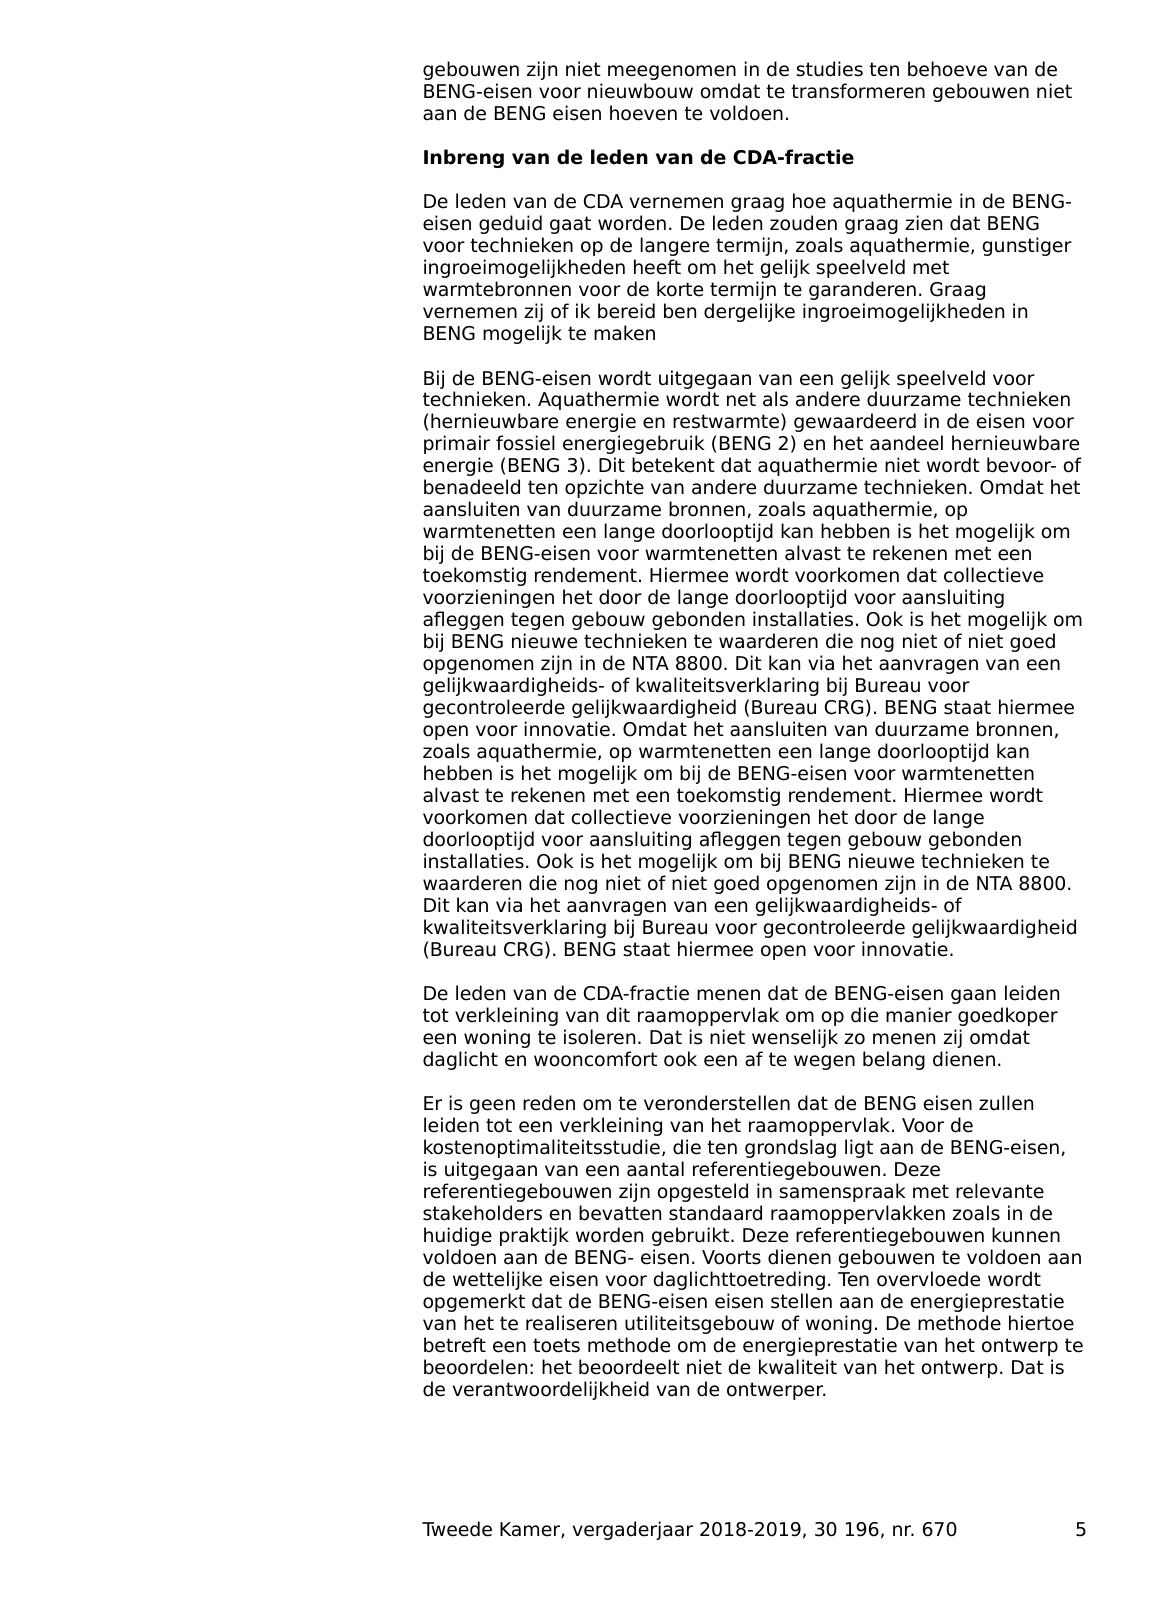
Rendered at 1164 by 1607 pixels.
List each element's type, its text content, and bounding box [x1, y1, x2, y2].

text Bij de BENG-eisen wordt uitgegaan van een gelijk speelveld voor technieken. Aquathermie wordt net als andere duurzame technieken (hernieuwbare energie en restwarmte) gewaardeerd in de eisen voor primair fossiel energiegebruik (BENG 2) en het aandeel hernieuwbare energie (BENG 3). Dit betekent dat aquathermie niet wordt bevoor- of benadeeld ten opzichte van andere duurzame technieken. Omdat het aansluiten van duurzame bronnen, zoals aquathermie, op warmtenetten een lange doorlooptijd kan hebben is het mogelijk om bij de BENG-eisen voor warmtenetten alvast te rekenen met een toekomstig rendement. Hiermee wordt voorkomen dat collectieve voorzieningen het door de lange doorlooptijd voor aansluiting afleggen tegen gebouw gebonden installaties. Ook is het mogelijk om bij BENG nieuwe technieken te waarderen die nog niet of niet goed opgenomen zijn in de NTA 8800. Dit kan via het aanvragen van een gelijkwaardigheids- of kwaliteitsverklaring bij Bureau voor gecontroleerde gelijkwaardigheid (Bureau CRG). BENG staat hiermee open voor innovatie. Omdat het aansluiten van duurzame bronnen, zoals aquathermie, op warmtenetten een lange doorlooptijd kan hebben is het mogelijk om bij de BENG-eisen voor warmtenetten alvast te rekenen met een toekomstig rendement. Hiermee wordt voorkomen dat collectieve voorzieningen het door de lange doorlooptijd voor aansluiting afleggen tegen gebouw gebonden installaties. Ook is het mogelijk om bij BENG nieuwe technieken te waarderen die nog niet of niet goed opgenomen zijn in de NTA 8800. Dit kan via het aanvragen van een gelijkwaardigheids- of kwaliteitsverklaring bij Bureau voor gecontroleerde gelijkwaardigheid (Bureau CRG). BENG staat hiermee open voor innovatie. [422, 367, 1087, 961]
text Er is geen reden om te veronderstellen dat de BENG eisen zullen leiden tot een verkleining van het raamoppervlak. Voor de kostenoptimaliteitsstudie, die ten grondslag ligt aan de BENG-eisen, is uitgegaan van een aantal referentiegebouwen. Deze referentiegebouwen zijn opgesteld in samenspraak met relevante stakeholders en bevatten standaard raamoppervlakken zoals in de huidige praktijk worden gebruikt. Deze referentiegebouwen kunnen voldoen aan de BENG- eisen. Voorts dienen gebouwen te voldoen aan de wettelijke eisen voor daglichttoetreding. Ten overvloede wordt opgemerkt dat de BENG-eisen eisen stellen aan de energieprestatie van het te realiseren utiliteitsgebouw of woning. De methode hiertoe betreft een toets methode om de energieprestatie van het ontwerp te beoordelen: het beoordeelt niet de kwaliteit van het ontwerp. Dat is de verantwoordelijkheid van de ontwerper. [422, 1093, 1087, 1401]
text gebouwen zijn niet meegenomen in de studies ten behoeve van de BENG-eisen voor nieuwbouw omdat te transformeren gebouwen niet aan de BENG eisen hoeven te voldoen. [422, 59, 1087, 125]
subtitle Inbreng van de leden van de CDA-fractie [422, 147, 1087, 169]
text De leden van de CDA-fractie menen dat de BENG-eisen gaan leiden tot verkleining van dit raamoppervlak om op die manier goedkoper een woning te isoleren. Dat is niet wenselijk zo menen zij omdat daglicht en wooncomfort ook een af te wegen belang dienen. [422, 983, 1087, 1071]
text De leden van de CDA vernemen graag hoe aquathermie in de BENG-eisen geduid gaat worden. De leden zouden graag zien dat BENG voor technieken op de langere termijn, zoals aquathermie, gunstiger ingroeimogelijkheden heeft om het gelijk speelveld met warmtebronnen voor de korte termijn te garanderen. Graag vernemen zij of ik bereid ben dergelijke ingroeimogelijkheden in BENG mogelijk te maken [422, 191, 1087, 345]
